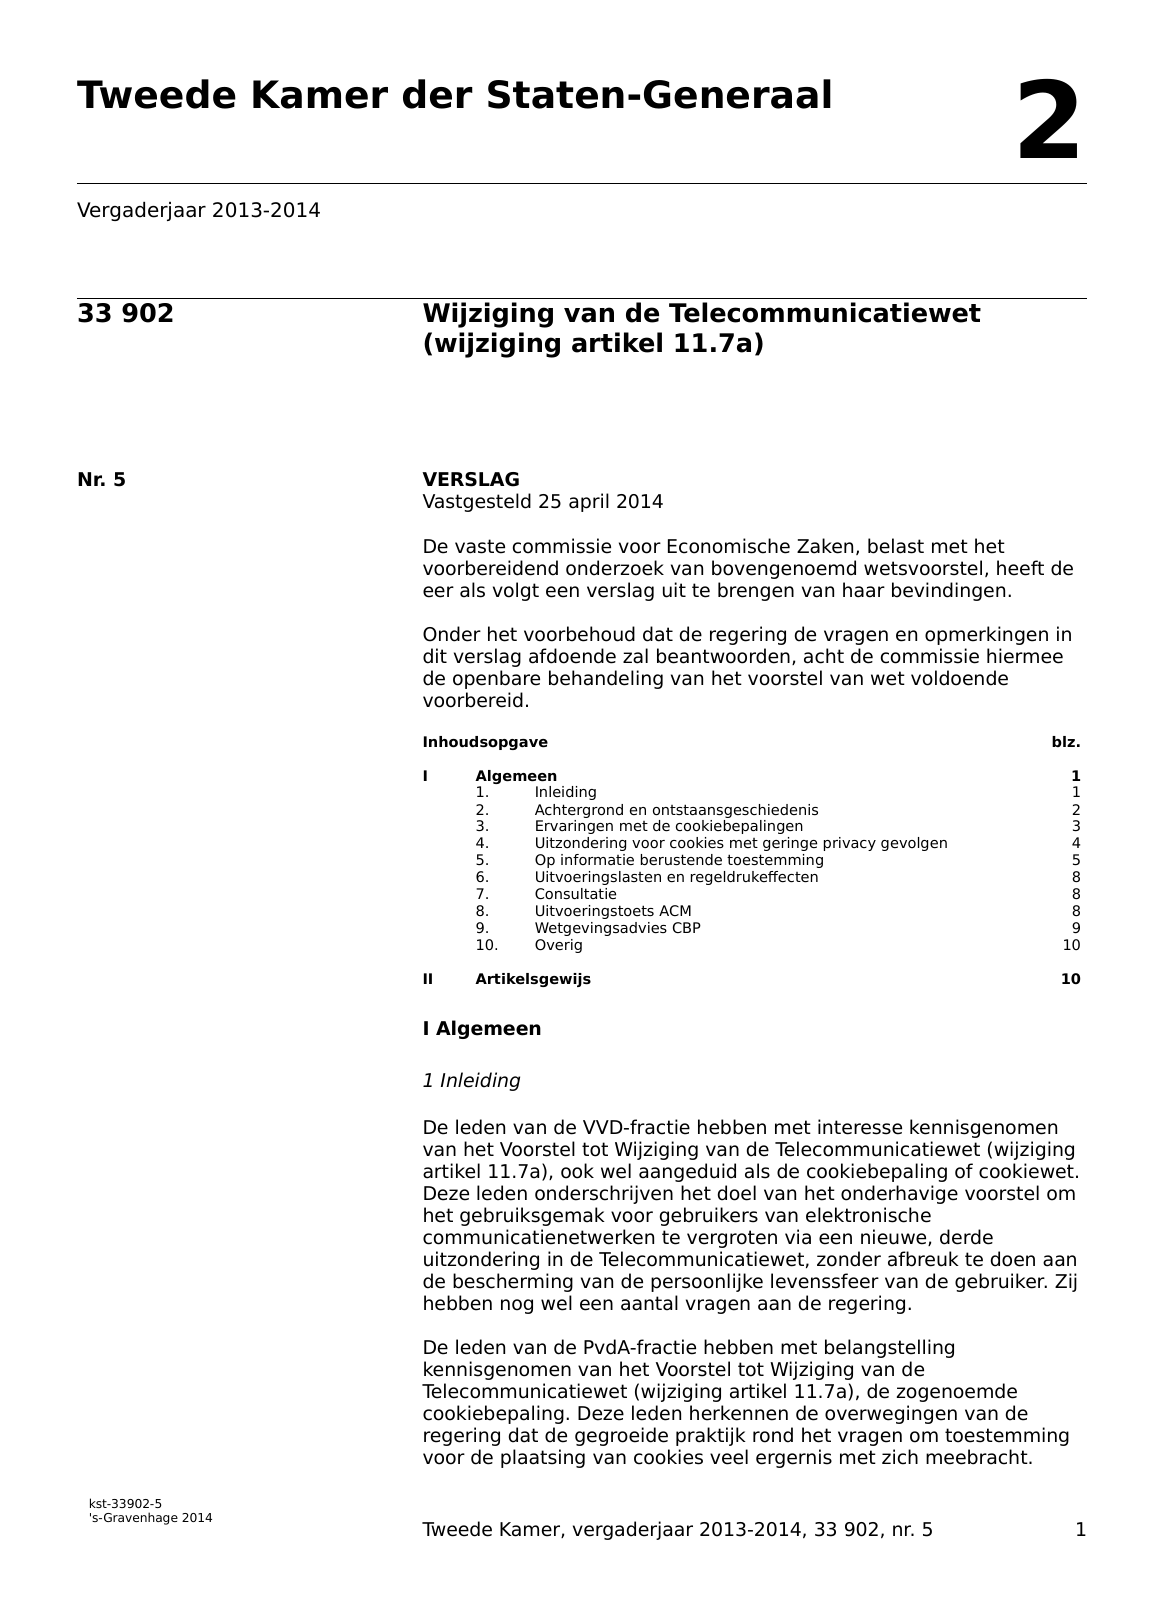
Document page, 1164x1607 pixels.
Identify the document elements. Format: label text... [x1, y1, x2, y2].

table_cell Uitvoeringstoets ACM [529, 903, 1028, 920]
text 's-Gravenhage 2014 [88, 1511, 323, 1525]
table_cell [422, 954, 469, 971]
table_cell 1 [1028, 768, 1087, 784]
table_cell Wetgevingsadvies CBP [529, 920, 1028, 937]
table_cell [422, 920, 469, 937]
table_cell Uitvoeringslasten en regeldrukeffecten [529, 869, 1028, 886]
subtitle 33 902 Wijziging van de Telecommunicatiewet (wijziging artikel 11.7a) [77, 299, 1087, 358]
table_cell I [422, 768, 469, 784]
text Vastgesteld 25 april 2014 [422, 491, 1087, 513]
table_cell 3 [1028, 818, 1087, 835]
table_cell Consultatie [529, 886, 1028, 903]
table_cell Op informatie berustende toestemming [529, 852, 1028, 869]
table_cell [470, 750, 1028, 767]
table_cell 9. [470, 920, 528, 937]
table_cell 2 [1028, 801, 1087, 818]
table_header blz. [1028, 734, 1087, 750]
text kst-33902-5 [88, 1497, 323, 1511]
subtitle I Algemeen [422, 1018, 1087, 1040]
text Onder het voorbehoud dat de regering de vragen en opmerkingen in dit verslag afdoende zal beantwoorden, acht de commissie hiermee de openbare behandeling van het voorstel van wet voldoende voorbereid. [422, 624, 1087, 712]
table_cell 2. [470, 801, 528, 818]
table_cell Overig [529, 937, 1028, 954]
table_cell 4. [470, 835, 528, 852]
table_cell 5 [1028, 852, 1087, 869]
subtitle Nr. 5 VERSLAG [77, 469, 1087, 491]
table_cell Ervaringen met de cookiebepalingen [529, 818, 1028, 835]
table_cell 10. [470, 937, 528, 954]
table_cell Uitzondering voor cookies met geringe privacy gevolgen [529, 835, 1028, 852]
table_cell [1028, 954, 1087, 971]
table_cell [422, 784, 469, 801]
table_header Inhoudsopgave [422, 734, 1028, 750]
table_cell [422, 903, 469, 920]
table_cell 8 [1028, 903, 1087, 920]
table_header Tweede Kamer der Staten-Generaal [77, 59, 886, 183]
text De leden van de VVD-fractie hebben met interesse kennisgenomen van het Voorstel tot Wijziging van de Telecommunicatiewet (wijziging artikel 11.7a), ook wel aangeduid als de cookiebepaling of cookiewet. Deze leden onderschrijven het doel van het onderhavige voorstel om het gebruiksgemak voor gebruikers van elektronische communicatienetwerken te vergroten via een nieuwe, derde uitzondering in de Telecommunicatiewet, zonder afbreuk te doen aan de bescherming van de persoonlijke levenssfeer van de gebruiker. Zij hebben nog wel een aantal vragen aan de regering. [422, 1117, 1087, 1315]
table_cell [470, 954, 1028, 971]
table_cell Inleiding [529, 784, 1028, 801]
table_cell Algemeen [470, 768, 1028, 784]
table_cell 8 [1028, 886, 1087, 903]
table_cell 5. [470, 852, 528, 869]
table_cell 4 [1028, 835, 1087, 852]
table_cell [422, 801, 469, 818]
table_cell 6. [470, 869, 528, 886]
table_cell [422, 886, 469, 903]
subtitle 1 Inleiding [422, 1070, 1087, 1092]
table_cell 8. [470, 903, 528, 920]
table_cell II [422, 971, 469, 988]
table_cell 9 [1028, 920, 1087, 937]
text De leden van de PvdA-fractie hebben met belangstelling kennisgenomen van het Voorstel tot Wijziging van de Telecommunicatiewet (wijziging artikel 11.7a), de zogenoemde cookiebepaling. Deze leden herkennen de overwegingen van de regering dat de gegroeide praktijk rond het vragen om toestemming voor de plaatsing van cookies veel ergernis met zich meebracht. [422, 1337, 1087, 1469]
table_cell Artikelsgewijs [470, 971, 1028, 988]
table_cell Achtergrond en ontstaansgeschiedenis [529, 801, 1028, 818]
table_cell Vergaderjaar 2013-2014 [77, 184, 1087, 298]
table_header 2 [886, 59, 1087, 183]
table_cell 7. [470, 886, 528, 903]
table_cell [422, 750, 469, 767]
table_cell 3. [470, 818, 528, 835]
table_cell 1 [1028, 784, 1087, 801]
table_cell [1028, 750, 1087, 767]
table_cell 10 [1028, 971, 1087, 988]
table_cell [422, 852, 469, 869]
table_cell 10 [1028, 937, 1087, 954]
table_cell [422, 818, 469, 835]
table_cell 8 [1028, 869, 1087, 886]
table_cell [422, 835, 469, 852]
table_cell [422, 869, 469, 886]
text De vaste commissie voor Economische Zaken, belast met het voorbereidend onderzoek van bovengenoemd wetsvoorstel, heeft de eer als volgt een verslag uit te brengen van haar bevindingen. [422, 536, 1087, 601]
table_cell [422, 937, 469, 954]
table_cell 1. [470, 784, 528, 801]
